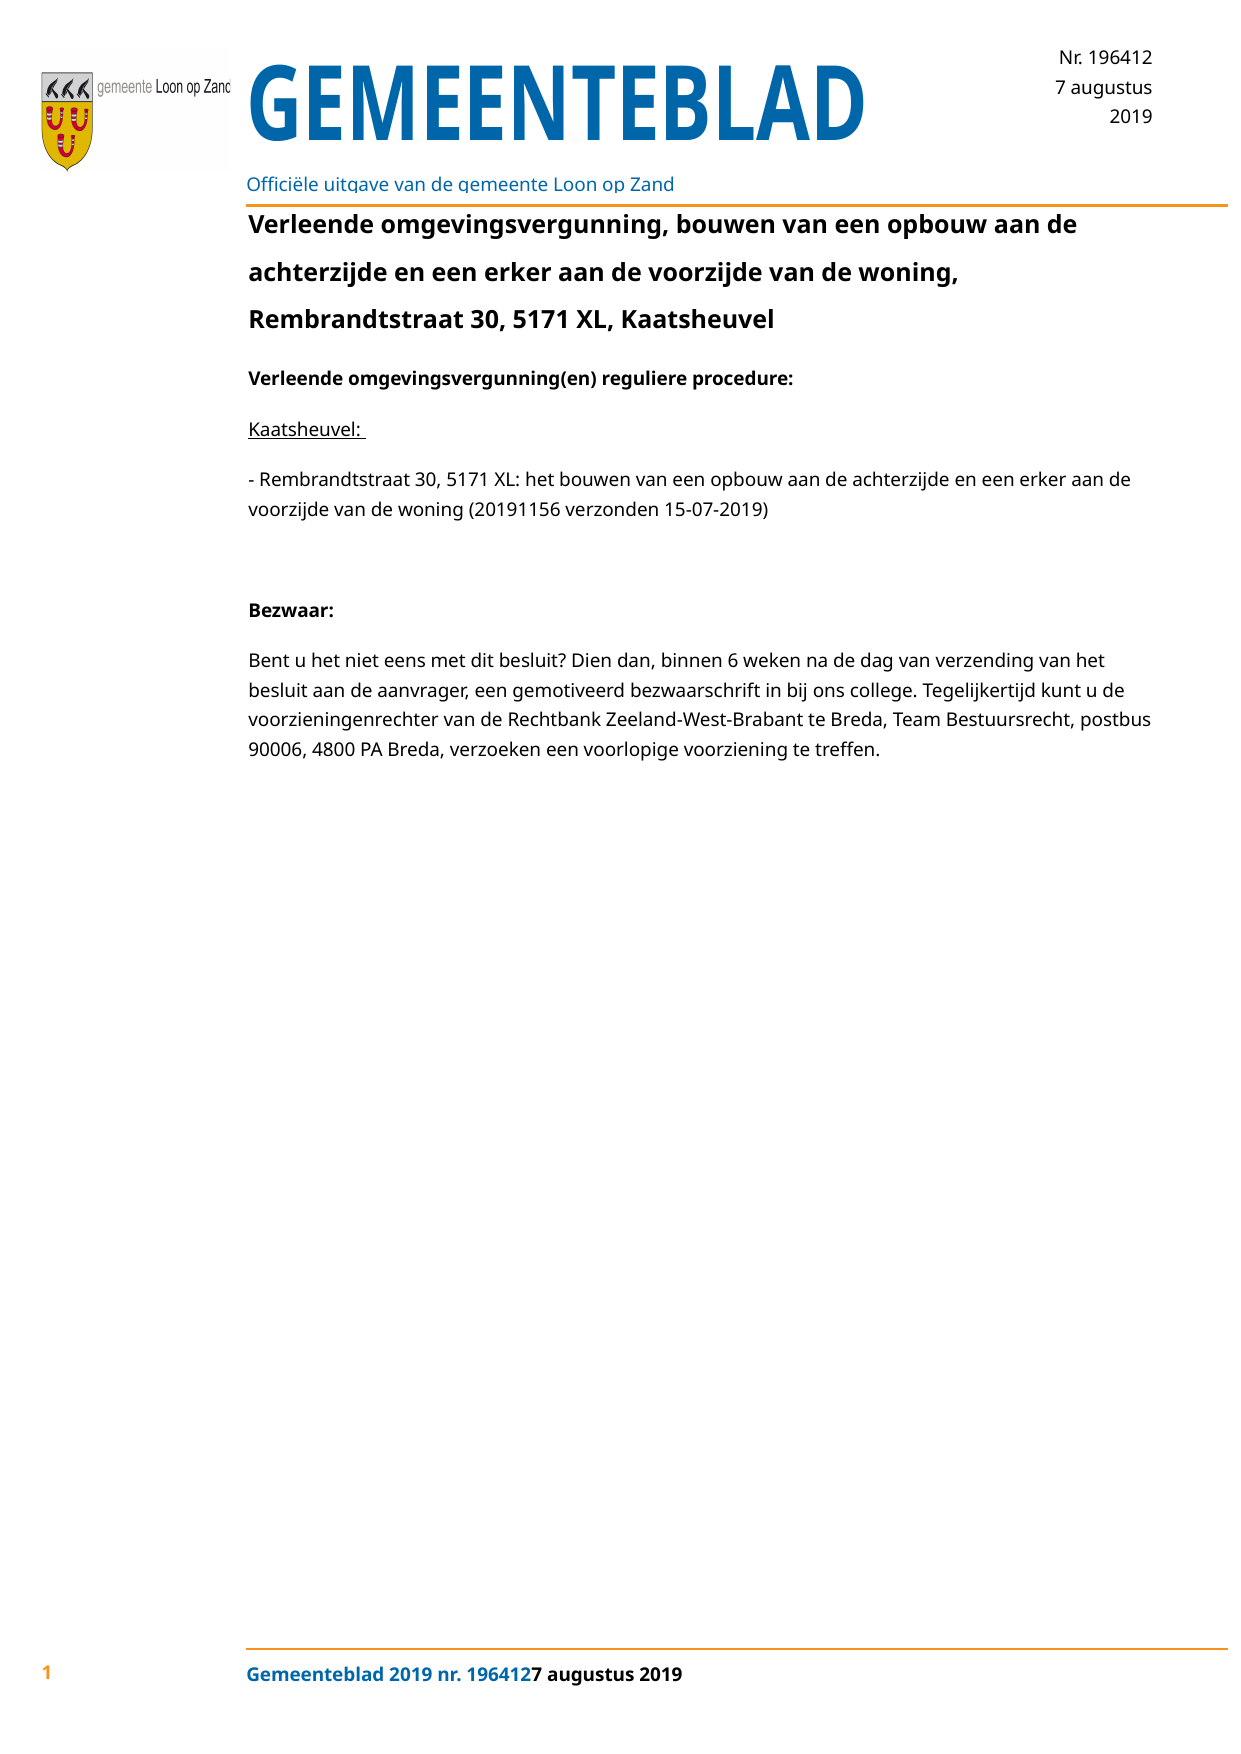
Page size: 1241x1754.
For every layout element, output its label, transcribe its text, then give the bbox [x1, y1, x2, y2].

text Verleende omgevingsvergunning, bouwen van een opbouw aan de achterzijde en een erker aan de voorzijde van de woning, Rembrandtstraat 30, 5171 XL, Kaatsheuvel [248, 207, 1152, 336]
text Bent u het niet eens met dit besluit? Dien dan, binnen 6 weken na de dag van verzending van het besluit aan de aanvrager, een gemotiveerd bezwaarschrift in bij ons college. Tegelijkertijd kunt u de voorzieningenrechter van de Rechtbank Zeeland-West-Brabant te Breda, Team Bestuursrecht, postbus 90006, 4800 PA Breda, verzoeken een voorlopige voorziening te treffen. [248, 647, 1152, 762]
text - Rembrandtstraat 30, 5171 XL: het bouwen van een opbouw aan de achterzijde en een erker aan de voorzijde van de woning (20191156 verzonden 15-07-2019) [248, 466, 1152, 522]
text Bezwaar: [248, 597, 1152, 622]
text Kaatsheuvel: [248, 416, 1152, 442]
picture [41, 47, 231, 172]
text Verleende omgevingsvergunning(en) reguliere procedure: [248, 366, 1152, 391]
